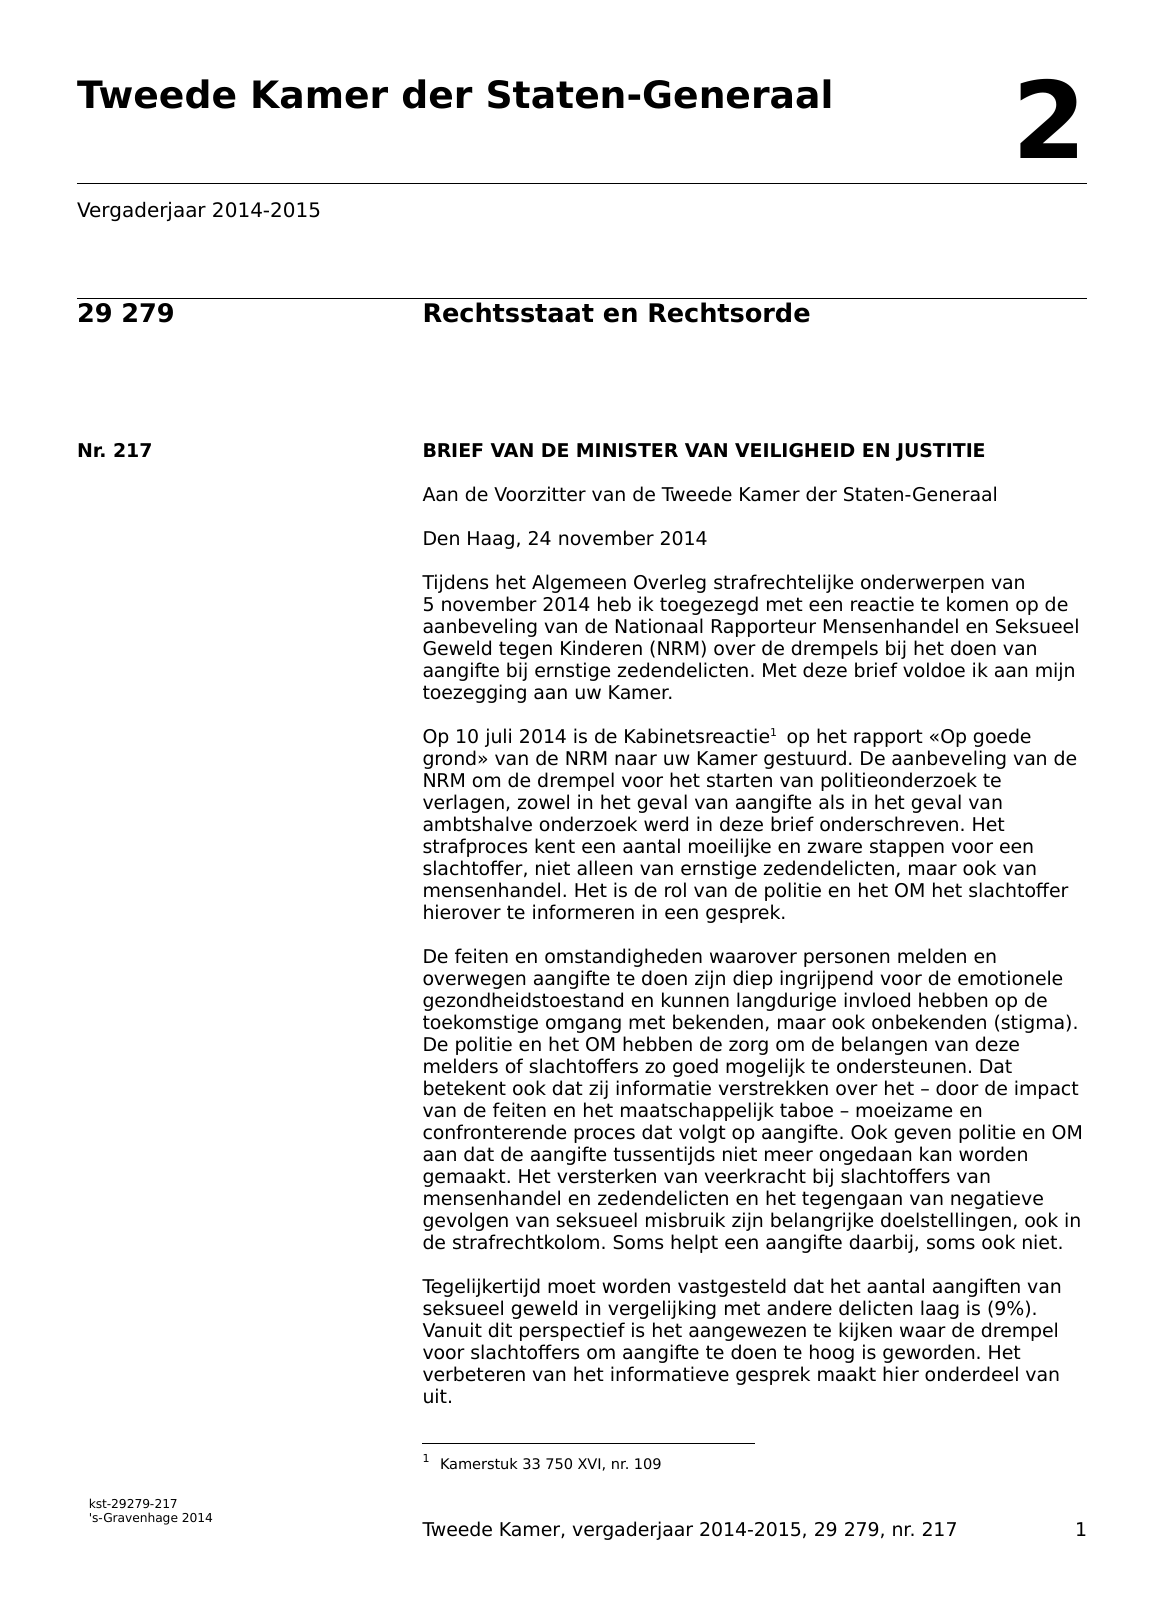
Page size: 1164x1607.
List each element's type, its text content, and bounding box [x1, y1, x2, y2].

table_cell Vergaderjaar 2014-2015 [77, 184, 1087, 298]
text Den Haag, 24 november 2014 [422, 528, 1087, 550]
subtitle Nr. 217 BRIEF VAN DE MINISTER VAN VEILIGHEID EN JUSTITIE [77, 440, 1087, 462]
text Op 10 juli 2014 is de Kabinetsreactie op het rapport «Op goede grond» van de NRM naar uw Kamer gestuurd. De aanbeveling van de NRM om de drempel voor het starten van politieonderzoek te verlagen, zowel in het geval van aangifte als in het geval van ambtshalve onderzoek werd in deze brief onderschreven. Het strafproces kent een aantal moeilijke en zware stappen voor een slachtoffer, niet alleen van ernstige zedendelicten, maar ook van mensenhandel. Het is de rol van de politie en het OM het slachtoffer hierover te informeren in een gesprek. [422, 726, 1087, 924]
text Aan de Voorzitter van de Tweede Kamer der Staten-Generaal [422, 484, 1087, 506]
text Tegelijkertijd moet worden vastgesteld dat het aantal aangiften van seksueel geweld in vergelijking met andere delicten laag is (9%). Vanuit dit perspectief is het aangewezen te kijken waar de drempel voor slachtoffers om aangifte te doen te hoog is geworden. Het verbeteren van het informatieve gesprek maakt hier onderdeel van uit. [422, 1276, 1087, 1408]
table_header Tweede Kamer der Staten-Generaal [77, 59, 886, 183]
text kst-29279-217 [88, 1497, 323, 1511]
text Kamerstuk 33 750 XVI, nr. 109 [422, 1452, 1087, 1474]
text 's-Gravenhage 2014 [88, 1511, 323, 1525]
text De feiten en omstandigheden waarover personen melden en overwegen aangifte te doen zijn diep ingrijpend voor de emotionele gezondheidstoestand en kunnen langdurige invloed hebben op de toekomstige omgang met bekenden, maar ook onbekenden (stigma). De politie en het OM hebben de zorg om de belangen van deze melders of slachtoffers zo goed mogelijk te ondersteunen. Dat betekent ook dat zij informatie verstrekken over het – door de impact van de feiten en het maatschappelijk taboe – moeizame en confronterende proces dat volgt op aangifte. Ook geven politie en OM aan dat de aangifte tussentijds niet meer ongedaan kan worden gemaakt. Het versterken van veerkracht bij slachtoffers van mensenhandel en zedendelicten en het tegengaan van negatieve gevolgen van seksueel misbruik zijn belangrijke doelstellingen, ook in de strafrechtkolom. Soms helpt een aangifte daarbij, soms ook niet. [422, 946, 1087, 1254]
text Tijdens het Algemeen Overleg strafrechtelijke onderwerpen van 5 november 2014 heb ik toegezegd met een reactie te komen op de aanbeveling van de Nationaal Rapporteur Mensenhandel en Seksueel Geweld tegen Kinderen (NRM) over de drempels bij het doen van aangifte bij ernstige zedendelicten. Met deze brief voldoe ik aan mijn toezegging aan uw Kamer. [422, 572, 1087, 704]
table_header 2 [886, 59, 1087, 183]
subtitle 29 279 Rechtsstaat en Rechtsorde [77, 299, 1087, 329]
